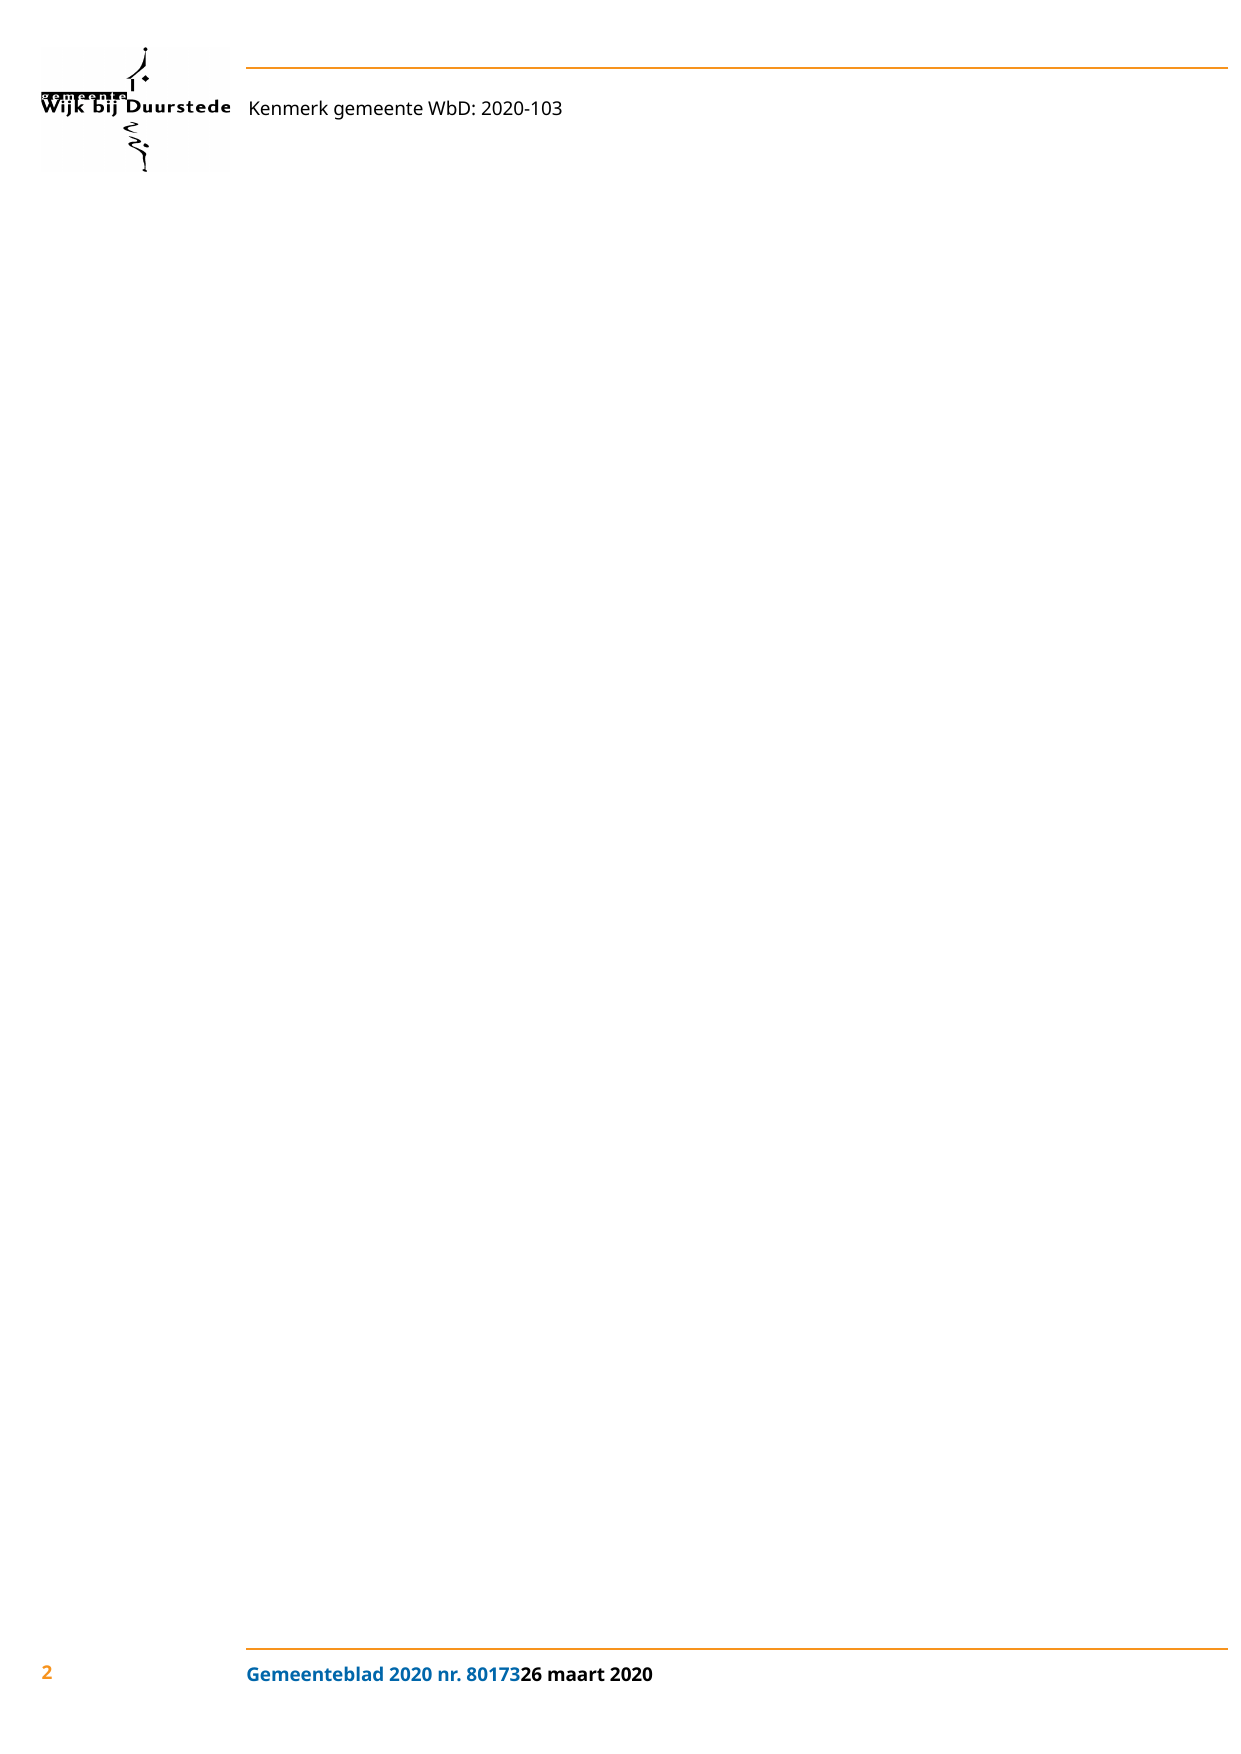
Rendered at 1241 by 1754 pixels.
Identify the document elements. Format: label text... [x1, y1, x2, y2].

picture [41, 47, 231, 172]
text Kenmerk gemeente WbD: 2020-103 [248, 95, 1152, 121]
